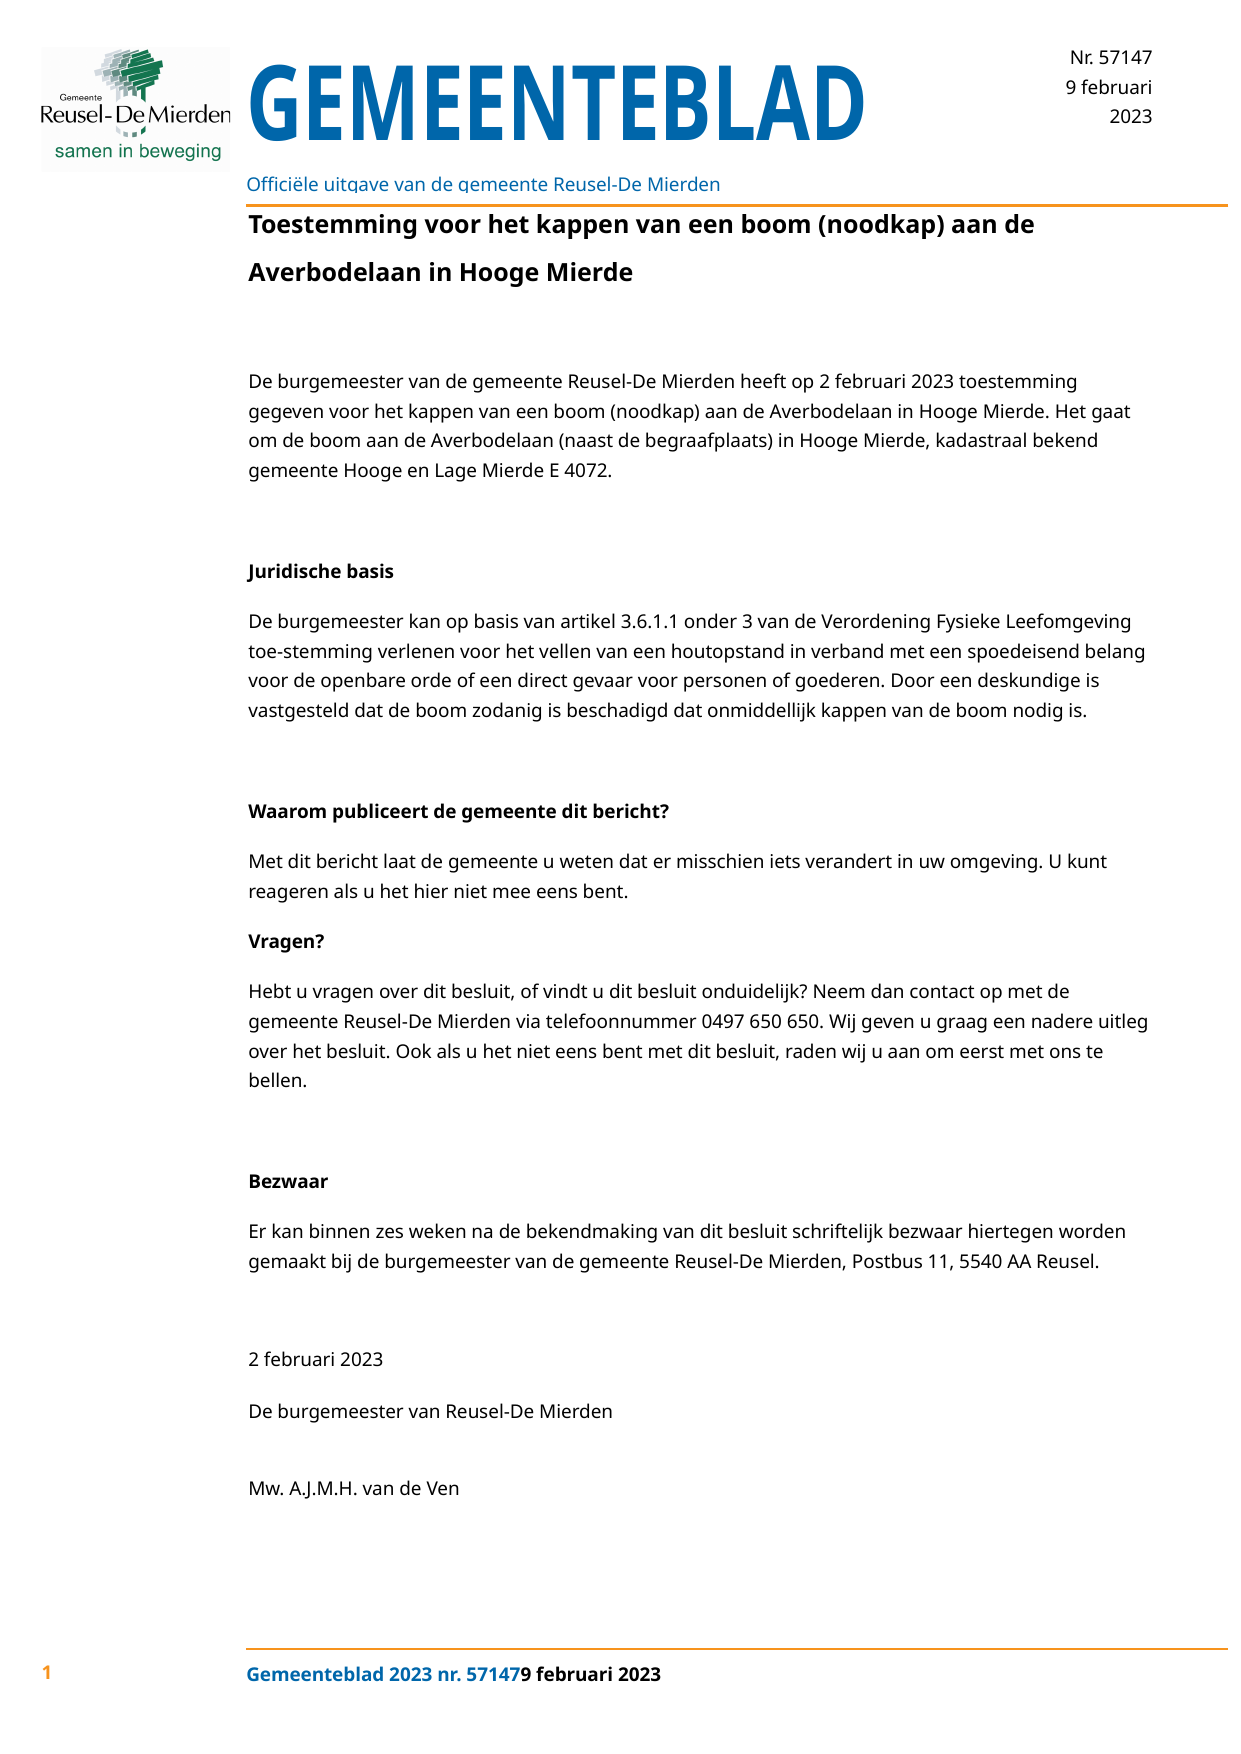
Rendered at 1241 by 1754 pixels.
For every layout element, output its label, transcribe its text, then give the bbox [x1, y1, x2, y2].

text Juridische basis [248, 558, 1152, 584]
text De burgemeester kan op basis van artikel 3.6.1.1 onder 3 van de Verordening Fysieke Leefomgeving toe-stemming verlenen voor het vellen van een houtopstand in verband met een spoedeisend belang voor de openbare orde of een direct gevaar voor personen of goederen. Door een deskundige is vastgesteld dat de boom zodanig is beschadigd dat onmiddellijk kappen van de boom nodig is. [248, 608, 1152, 723]
text De burgemeester van Reusel-De Mierden [248, 1398, 1152, 1424]
text Met dit bericht laat de gemeente u weten dat er misschien iets verandert in uw omgeving. U kunt reageren als u het hier niet mee eens bent. [248, 848, 1152, 904]
text Bezwaar [248, 1168, 1152, 1194]
text Hebt u vragen over dit besluit, of vindt u dit besluit onduidelijk? Neem dan contact op met de gemeente Reusel-De Mierden via telefoonnummer 0497 650 650. Wij geven u graag een nadere uitleg over het besluit. Ook als u het niet eens bent met dit besluit, raden wij u aan om eerst met ons te bellen. [248, 979, 1152, 1093]
text 2 februari 2023 [248, 1347, 1152, 1372]
text Vragen? [248, 928, 1152, 954]
text Er kan binnen zes weken na de bekendmaking van dit besluit schriftelijk bezwaar hiertegen worden gemaakt bij de burgemeester van de gemeente Reusel-De Mierden, Postbus 11, 5540 AA Reusel. [248, 1219, 1152, 1274]
picture [41, 47, 231, 172]
text De burgemeester van de gemeente Reusel-De Mierden heeft op 2 februari 2023 toestemming gegeven voor het kappen van een boom (noodkap) aan de Averbodelaan in Hooge Mierde. Het gaat om de boom aan de Averbodelaan (naast de begraafplaats) in Hooge Mierde, kadastraal bekend gemeente Hooge en Lage Mierde E 4072. [248, 368, 1152, 483]
text Toestemming voor het kappen van een boom (noodkap) aan de Averbodelaan in Hooge Mierde [248, 207, 1152, 288]
text Waarom publiceert de gemeente dit bericht? [248, 798, 1152, 824]
text Mw. A.J.M.H. van de Ven [248, 1475, 1152, 1501]
